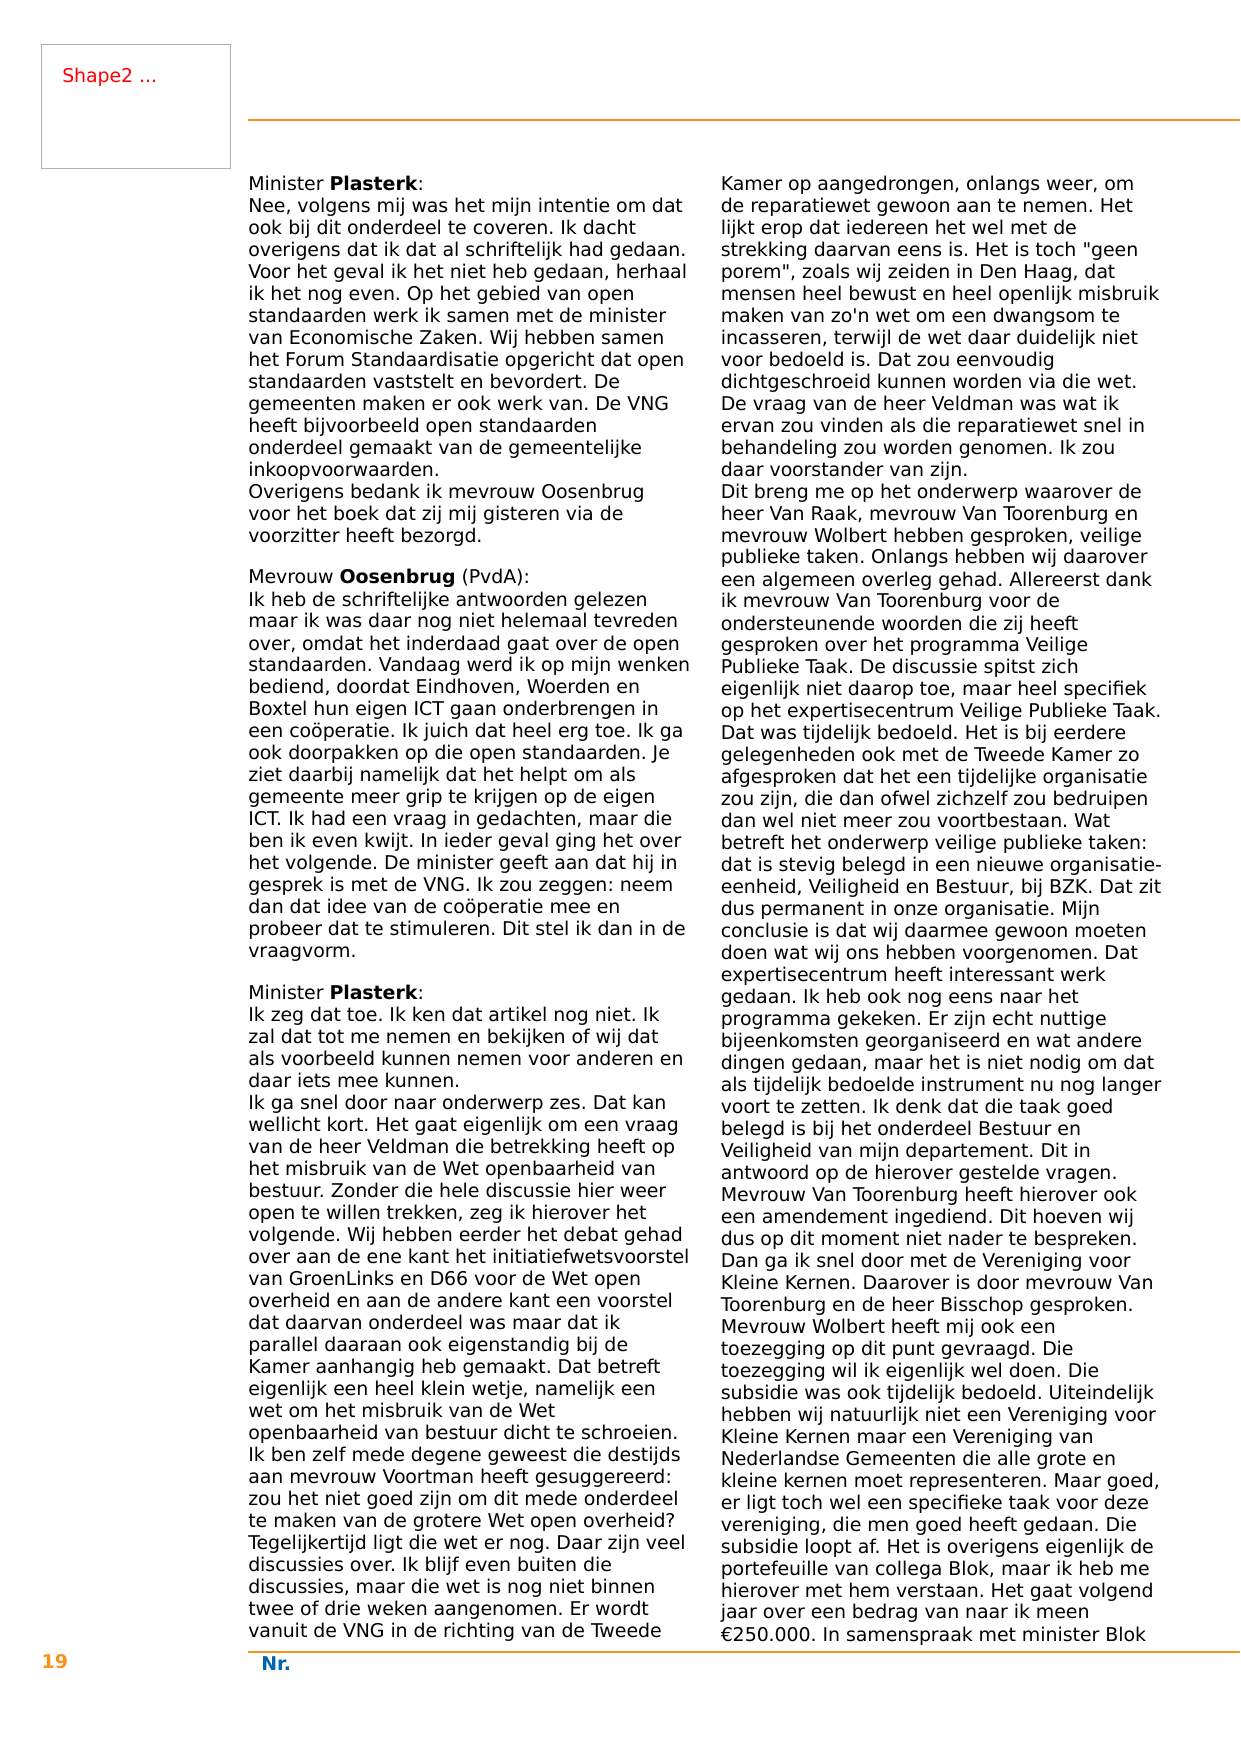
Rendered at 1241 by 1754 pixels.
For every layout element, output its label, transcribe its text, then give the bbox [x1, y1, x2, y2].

text Dit breng me op het onderwerp waarover de heer Van Raak, mevrouw Van Toorenburg en mevrouw Wolbert hebben gesproken, veilige publieke taken. Onlangs hebben wij daarover een algemeen overleg gehad. Allereerst dank ik mevrouw Van Toorenburg voor de ondersteunende woorden die zij heeft gesproken over het programma Veilige Publieke Taak. De discussie spitst zich eigenlijk niet daarop toe, maar heel specifiek op het expertisecentrum Veilige Publieke Taak. Dat was tijdelijk bedoeld. Het is bij eerdere gelegenheden ook met de Tweede Kamer zo afgesproken dat het een tijdelijke organisatie zou zijn, die dan ofwel zichzelf zou bedruipen dan wel niet meer zou voortbestaan. Wat betreft het onderwerp veilige publieke taken: dat is stevig belegd in een nieuwe organisatie-eenheid, Veiligheid en Bestuur, bij BZK. Dat zit dus permanent in onze organisatie. Mijn conclusie is dat wij daarmee gewoon moeten doen wat wij ons hebben voorgenomen. Dat expertisecentrum heeft interessant werk gedaan. Ik heb ook nog eens naar het programma gekeken. Er zijn echt nuttige bijeenkomsten georganiseerd en wat andere dingen gedaan, maar het is niet nodig om dat als tijdelijk bedoelde instrument nu nog langer voort te zetten. Ik denk dat die taak goed belegd is bij het onderdeel Bestuur en Veiligheid van mijn departement. Dit in antwoord op de hierover gestelde vragen. Mevrouw Van Toorenburg heeft hierover ook een amendement ingediend. Dit hoeven wij dus op dit moment niet nader te bespreken. [721, 481, 1163, 1250]
text Ik ga snel door naar onderwerp zes. Dat kan wellicht kort. Het gaat eigenlijk om een vraag van de heer Veldman die betrekking heeft op het misbruik van de Wet openbaarheid van bestuur. Zonder die hele discussie hier weer open te willen trekken, zeg ik hierover het volgende. Wij hebben eerder het debat gehad over aan de ene kant het initiatiefwetsvoorstel van GroenLinks en D66 voor de Wet open overheid en aan de andere kant een voorstel dat daarvan onderdeel was maar dat ik parallel daaraan ook eigenstandig bij de Kamer aanhangig heb gemaakt. Dat betreft eigenlijk een heel klein wetje, namelijk een wet om het misbruik van de Wet openbaarheid van bestuur dicht te schroeien. Ik ben zelf mede degene geweest die destijds aan mevrouw Voortman heeft gesuggereerd: zou het niet goed zijn om dit mede onderdeel te maken van de grotere Wet open overheid? Tegelijkertijd ligt die wet er nog. Daar zijn veel discussies over. Ik blijf even buiten die discussies, maar die wet is nog niet binnen twee of drie weken aangenomen. Er wordt vanuit de VNG in de richting van de Tweede [248, 1092, 691, 1641]
text Ik zeg dat toe. Ik ken dat artikel nog niet. Ik zal dat tot me nemen en bekijken of wij dat als voorbeeld kunnen nemen voor anderen en daar iets mee kunnen. [248, 1004, 691, 1092]
text Mevrouw Oosenbrug (PvdA): [248, 566, 691, 588]
text Minister Plasterk: [248, 982, 691, 1004]
text Dan ga ik snel door met de Vereniging voor Kleine Kernen. Daarover is door mevrouw Van Toorenburg en de heer Bisschop gesproken. Mevrouw Wolbert heeft mij ook een toezegging op dit punt gevraagd. Die toezegging wil ik eigenlijk wel doen. Die subsidie was ook tijdelijk bedoeld. Uiteindelijk hebben wij natuurlijk niet een Vereniging voor Kleine Kernen maar een Vereniging van Nederlandse Gemeenten die alle grote en kleine kernen moet representeren. Maar goed, er ligt toch wel een specifieke taak voor deze vereniging, die men goed heeft gedaan. Die subsidie loopt af. Het is overigens eigenlijk de portefeuille van collega Blok, maar ik heb me hierover met hem verstaan. Het gaat volgend jaar over een bedrag van naar ik meen €250.000. In samenspraak met minister Blok [721, 1250, 1163, 1645]
text Minister Plasterk: [248, 173, 691, 195]
text Overigens bedank ik mevrouw Oosenbrug voor het boek dat zij mij gisteren via de voorzitter heeft bezorgd. [248, 481, 691, 546]
text Ik heb de schriftelijke antwoorden gelezen maar ik was daar nog niet helemaal tevreden over, omdat het inderdaad gaat over de open standaarden. Vandaag werd ik op mijn wenken bediend, doordat Eindhoven, Woerden en Boxtel hun eigen ICT gaan onderbrengen in een coöperatie. Ik juich dat heel erg toe. Ik ga ook doorpakken op die open standaarden. Je ziet daarbij namelijk dat het helpt om als gemeente meer grip te krijgen op de eigen ICT. Ik had een vraag in gedachten, maar die ben ik even kwijt. In ieder geval ging het over het volgende. De minister geeft aan dat hij in gesprek is met de VNG. Ik zou zeggen: neem dan dat idee van de coöperatie mee en probeer dat te stimuleren. Dit stel ik dan in de vraagvorm. [248, 588, 691, 962]
text Nee, volgens mij was het mijn intentie om dat ook bij dit onderdeel te coveren. Ik dacht overigens dat ik dat al schriftelijk had gedaan. Voor het geval ik het niet heb gedaan, herhaal ik het nog even. Op het gebied van open standaarden werk ik samen met de minister van Economische Zaken. Wij hebben samen het Forum Standaardisatie opgericht dat open standaarden vaststelt en bevordert. De gemeenten maken er ook werk van. De VNG heeft bijvoorbeeld open standaarden onderdeel gemaakt van de gemeentelijke inkoopvoorwaarden. [248, 195, 691, 481]
text Kamer op aangedrongen, onlangs weer, om de reparatiewet gewoon aan te nemen. Het lijkt erop dat iedereen het wel met de strekking daarvan eens is. Het is toch "geen porem", zoals wij zeiden in Den Haag, dat mensen heel bewust en heel openlijk misbruik maken van zo'n wet om een dwangsom te incasseren, terwijl de wet daar duidelijk niet voor bedoeld is. Dat zou eenvoudig dichtgeschroeid kunnen worden via die wet. De vraag van de heer Veldman was wat ik ervan zou vinden als die reparatiewet snel in behandeling zou worden genomen. Ik zou daar voorstander van zijn. [721, 173, 1163, 481]
